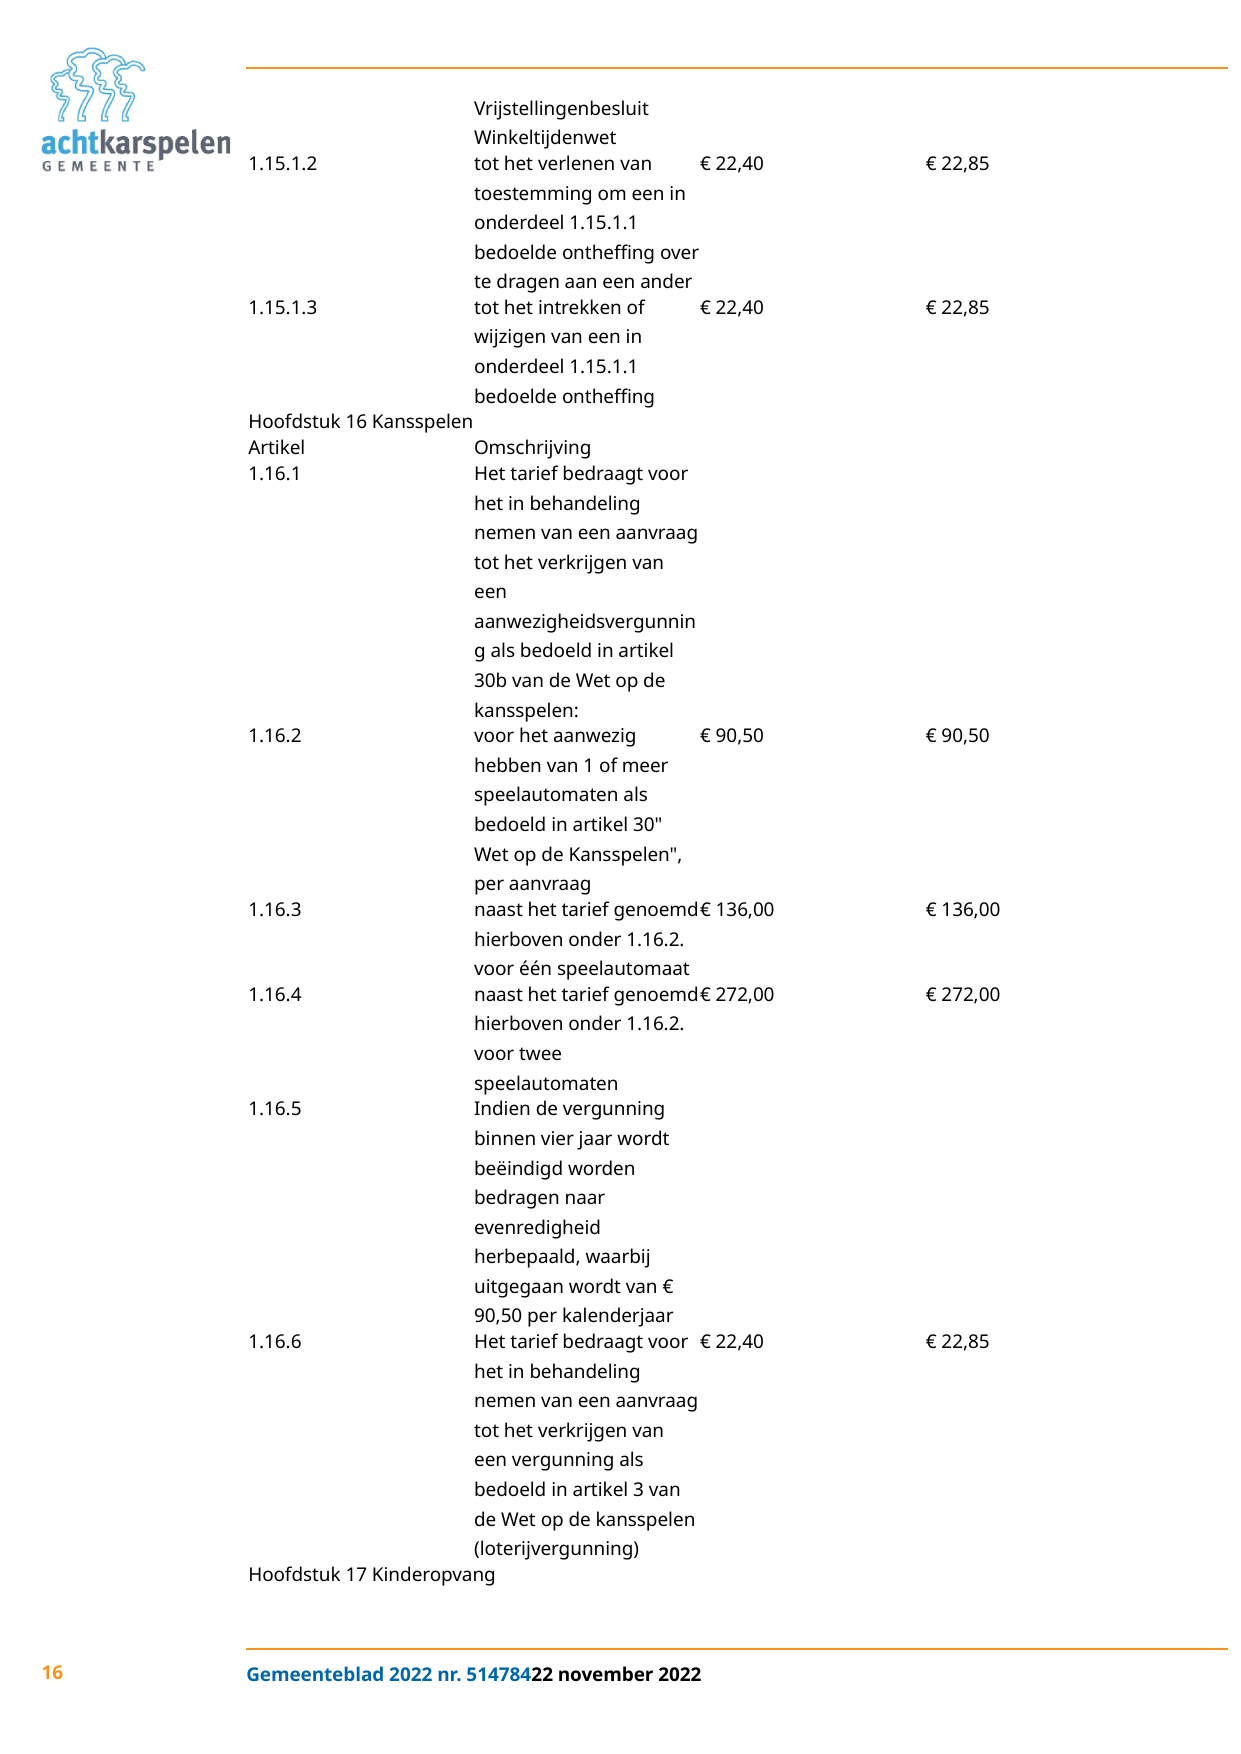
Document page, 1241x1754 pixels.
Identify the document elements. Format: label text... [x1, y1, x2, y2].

table_cell 1.16.6 [248, 1328, 474, 1561]
table_cell [700, 460, 926, 722]
table_cell € 90,50 [700, 723, 926, 896]
table_cell € 22,85 [926, 294, 1152, 409]
table_cell 1.16.2 [248, 723, 474, 896]
table_cell € 90,50 [926, 723, 1152, 896]
table_cell € 272,00 [700, 981, 926, 1096]
table_cell naast het tarief genoemd hierboven onder 1.16.2. voor één speelautomaat [474, 896, 700, 981]
table_cell Het tarief bedraagt voor het in behandeling nemen van een aanvraag tot het verkrijgen van een vergunning als bedoeld in artikel 3 van de Wet op de kansspelen (loterijvergunning) [474, 1328, 700, 1561]
table_cell voor het aanwezig hebben van 1 of meer speelautomaten als bedoeld in artikel 30" Wet op de Kansspelen", per aanvraag [474, 723, 700, 896]
table_cell Omschrijving [474, 434, 700, 460]
table_cell [926, 95, 1152, 150]
table_cell tot het intrekken of wijzigen van een in onderdeel 1.15.1.1 bedoelde ontheffing [474, 294, 700, 409]
table_cell 1.15.1.3 [248, 294, 474, 409]
table_cell [926, 460, 1152, 722]
table_cell [248, 95, 474, 150]
table_cell Vrijstellingenbesluit Winkeltijdenwet [474, 95, 700, 150]
picture [41, 47, 231, 172]
table_cell € 22,85 [926, 150, 1152, 294]
table_cell € 272,00 [926, 981, 1152, 1096]
table_cell Het tarief bedraagt voor het in behandeling nemen van een aanvraag tot het verkrijgen van een aanwezigheidsvergunning als bedoeld in artikel 30b van de Wet op de kansspelen: [474, 460, 700, 722]
table_cell € 136,00 [926, 896, 1152, 981]
table_cell Hoofdstuk 17 Kinderopvang [248, 1561, 1152, 1587]
table_cell € 22,40 [700, 294, 926, 409]
table_cell 1.16.4 [248, 981, 474, 1096]
table_cell [700, 95, 926, 150]
table_cell [926, 1096, 1152, 1328]
table_cell naast het tarief genoemd hierboven onder 1.16.2. voor twee speelautomaten [474, 981, 700, 1096]
table_cell 1.16.1 [248, 460, 474, 722]
table_cell € 22,85 [926, 1328, 1152, 1561]
table_cell tot het verlenen van toestemming om een in onderdeel 1.15.1.1 bedoelde ontheffing over te dragen aan een ander [474, 150, 700, 294]
table_cell [926, 434, 1152, 460]
table_cell € 22,40 [700, 1328, 926, 1561]
table_cell 1.16.5 [248, 1096, 474, 1328]
table_cell € 136,00 [700, 896, 926, 981]
table_cell € 22,40 [700, 150, 926, 294]
table_cell [700, 434, 926, 460]
table_cell [700, 1096, 926, 1328]
table_cell Artikel [248, 434, 474, 460]
table_cell 1.15.1.2 [248, 150, 474, 294]
table_cell Indien de vergunning binnen vier jaar wordt beëindigd worden bedragen naar evenredigheid herbepaald, waarbij uitgegaan wordt van € 90,50 per kalenderjaar [474, 1096, 700, 1328]
table_cell 1.16.3 [248, 896, 474, 981]
table_cell Hoofdstuk 16 Kansspelen [248, 409, 1152, 434]
